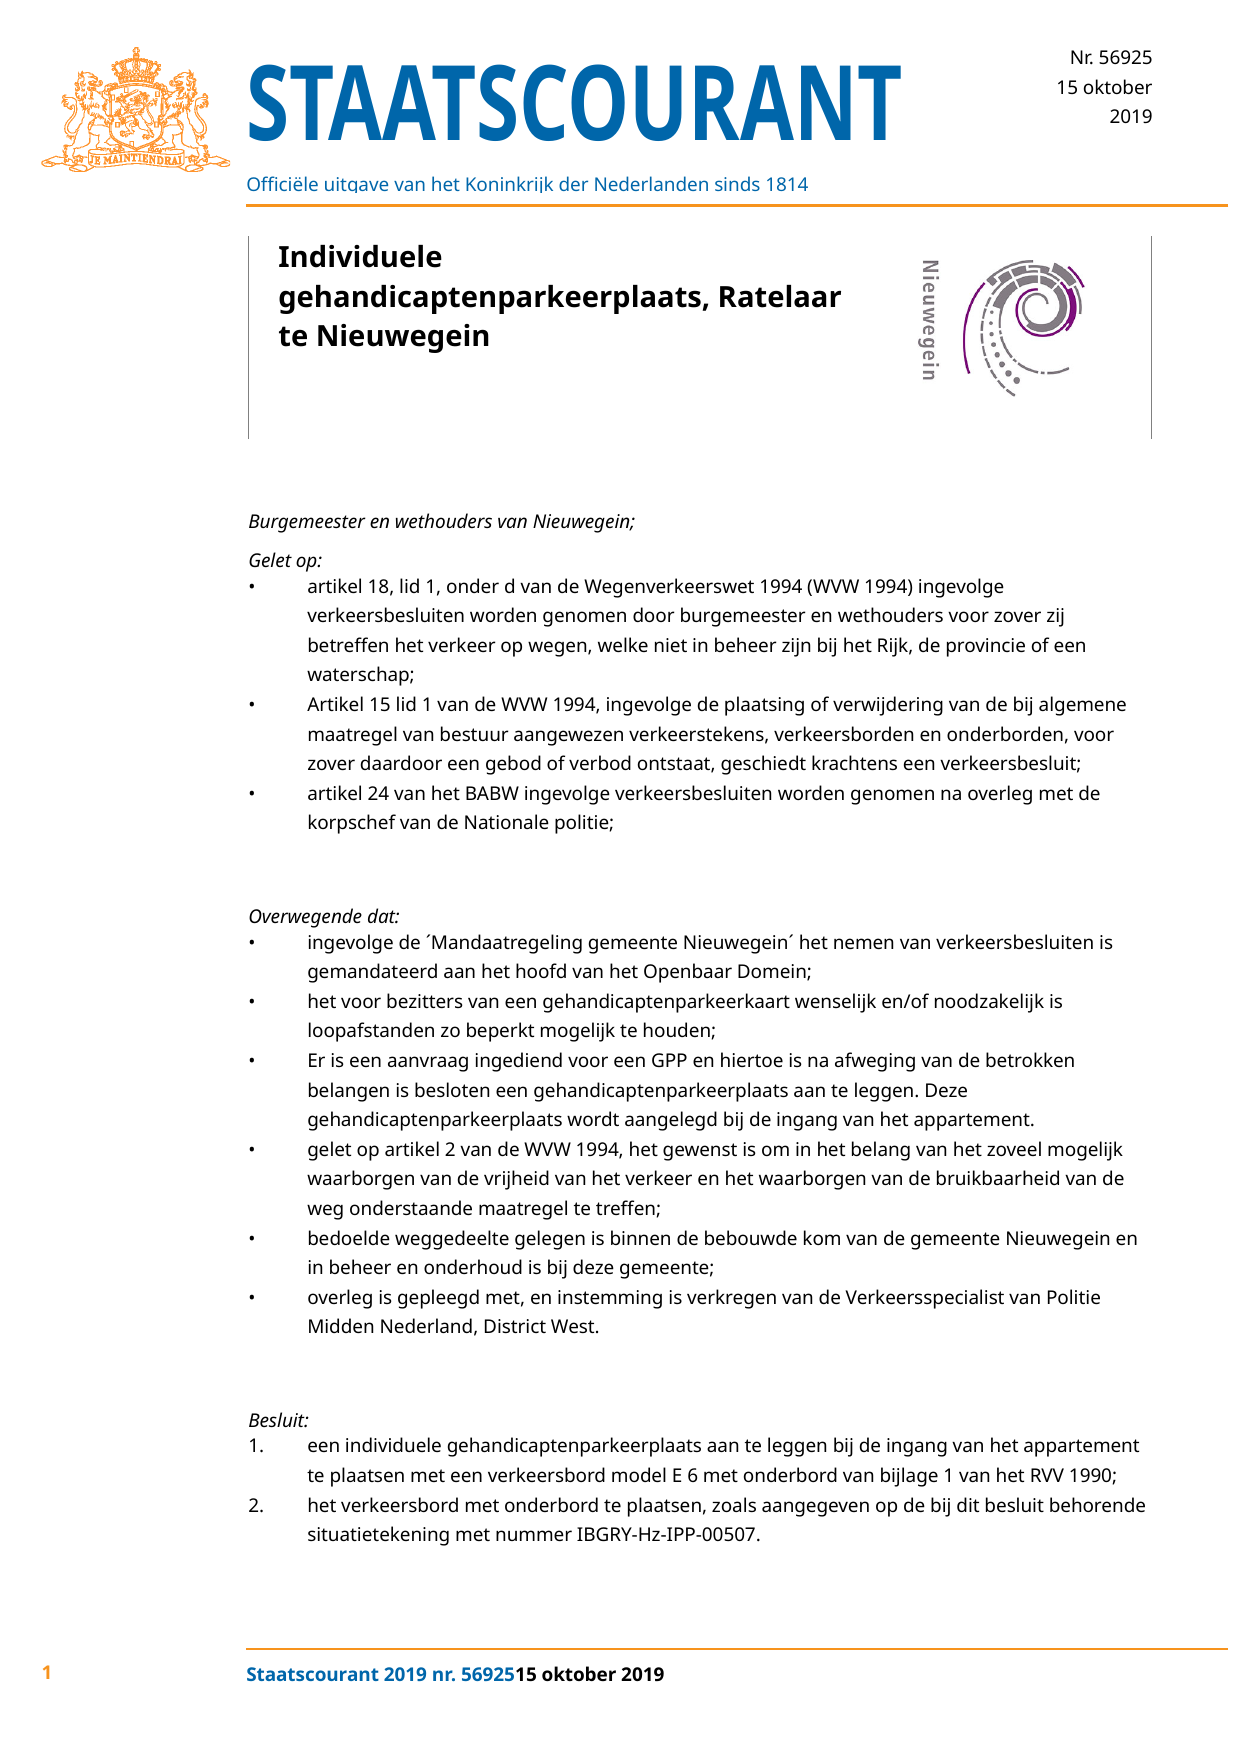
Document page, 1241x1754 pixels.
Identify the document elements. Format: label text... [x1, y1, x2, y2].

text Overwegende dat: [248, 903, 1152, 929]
list Artikel 15 lid 1 van de WVW 1994, ingevolge de plaatsing of verwijdering van de bij algemene maatregel van bestuur aangewezen verkeerstekens, verkeersborden en onderborden, voor zover daardoor een gebod of verbod ontstaat, geschiedt krachtens een verkeersbesluit; [248, 691, 1152, 776]
picture [912, 236, 1090, 414]
list het verkeersbord met onderbord te plaatsen, zoals aangegeven op de bij dit besluit behorende situatietekening met nummer IBGRY-Hz-IPP-00507. [248, 1492, 1152, 1547]
table_header [850, 236, 912, 413]
picture [41, 47, 231, 172]
list gelet op artikel 2 van de WVW 1994, het gewenst is om in het belang van het zoveel mogelijk waarborgen van de vrijheid van het verkeer en het waarborgen van de bruikbaarheid van de weg onderstaande maatregel te treffen; [248, 1136, 1152, 1221]
list bedoelde weggedeelte gelegen is binnen de bebouwde kom van de gemeente Nieuwegein en in beheer en onderhoud is bij deze gemeente; [248, 1225, 1152, 1280]
list artikel 18, lid 1, onder d van de Wegenverkeerswet 1994 (WVW 1994) ingevolge verkeersbesluiten worden genomen door burgemeester en wethouders voor zover zij betreffen het verkeer op wegen, welke niet in beheer zijn bij het Rijk, de provincie of een waterschap; [248, 573, 1152, 687]
table_header [850, 414, 1151, 439]
list een individuele gehandicaptenparkeerplaats aan te leggen bij de ingang van het appartement te plaatsen met een verkeersbord model E 6 met onderbord van bijlage 1 van het RVV 1990; [248, 1433, 1152, 1488]
list het voor bezitters van een gehandicaptenparkeerkaart wenselijk en/of noodzakelijk is loopafstanden zo beperkt mogelijk te houden; [248, 988, 1152, 1043]
list ingevolge de ´Mandaatregeling gemeente Nieuwegein´ het nemen van verkeersbesluiten is gemandateerd aan het hoofd van het Openbaar Domein; [248, 929, 1152, 984]
table_header Individuele gehandicaptenparkeerplaats, Ratelaar te Nieuwegein [249, 236, 850, 439]
text Gelet op: [248, 547, 1152, 573]
list Er is een aanvraag ingediend voor een GPP en hiertoe is na afweging van de betrokken belangen is besloten een gehandicaptenparkeerplaats aan te leggen. Deze gehandicaptenparkeerplaats wordt aangelegd bij de ingang van het appartement. [248, 1047, 1152, 1132]
list artikel 24 van het BABW ingevolge verkeersbesluiten worden genomen na overleg met de korpschef van de Nationale politie; [248, 780, 1152, 835]
table_header [1090, 236, 1151, 413]
list overleg is gepleegd met, en instemming is verkregen van de Verkeersspecialist van Politie Midden Nederland, District West. [248, 1284, 1152, 1339]
text Burgemeester en wethouders van Nieuwegein; [248, 508, 1152, 534]
text Besluit: [248, 1407, 1152, 1433]
